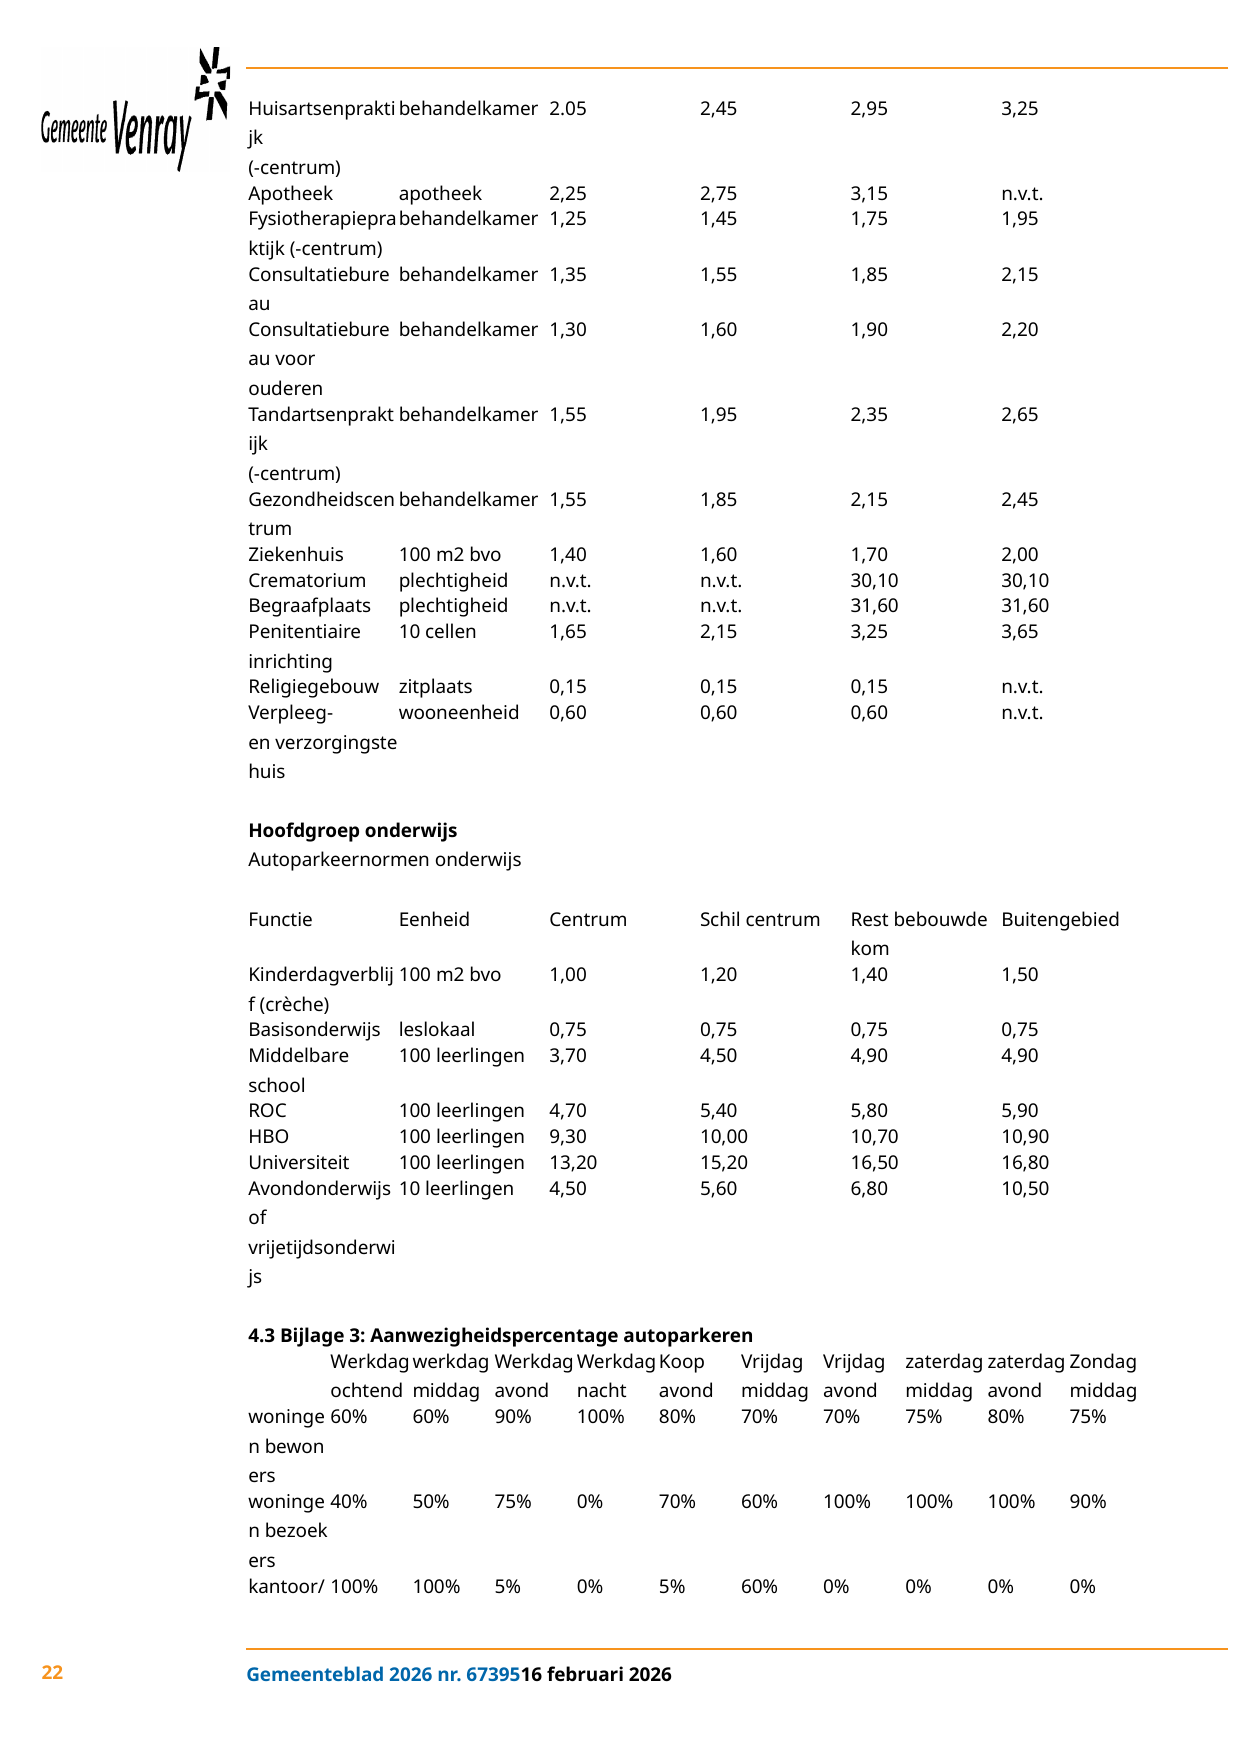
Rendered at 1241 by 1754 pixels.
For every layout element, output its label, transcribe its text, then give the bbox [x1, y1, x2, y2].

table_cell 100% [905, 1488, 987, 1573]
table_cell 10,70 [850, 1123, 1001, 1149]
table_cell 4,90 [850, 1042, 1001, 1098]
table_cell 60% [412, 1403, 494, 1488]
table_cell 1,25 [549, 205, 700, 261]
table_cell 2,75 [700, 180, 850, 205]
table_cell n.v.t. [700, 567, 850, 593]
table_cell 2,95 [850, 95, 1001, 180]
table_header zaterdagavond [987, 1348, 1069, 1403]
table_header Eenheid [399, 906, 549, 961]
table_cell 2,15 [1001, 261, 1152, 316]
table_cell 5,40 [700, 1098, 850, 1123]
table_cell behandelkamer [399, 316, 549, 401]
table_cell 0% [577, 1488, 659, 1573]
table_cell 100 m2 bvo [399, 961, 549, 1017]
table_header Koop avond [659, 1348, 741, 1403]
table_cell behandelkamer [399, 486, 549, 541]
table_cell 3,15 [850, 180, 1001, 205]
table_cell 1,60 [700, 541, 850, 567]
table_cell 70% [823, 1403, 905, 1488]
table_header Werkdag nacht [577, 1348, 659, 1403]
table_cell Tandartsenpraktijk (-centrum) [248, 401, 398, 486]
table_cell 10,00 [700, 1123, 850, 1149]
table_cell 4,90 [1001, 1042, 1152, 1098]
table_cell 0% [1069, 1573, 1152, 1599]
table_cell 0,15 [850, 674, 1001, 699]
table_header Vrijdag middag [741, 1348, 823, 1403]
table_cell 100% [330, 1573, 412, 1599]
table_cell 0,15 [549, 674, 700, 699]
table_cell Huisartsenpraktijk (-centrum) [248, 95, 398, 180]
table_cell 0,60 [549, 699, 700, 784]
table_cell 0% [577, 1573, 659, 1599]
table_cell 75% [905, 1403, 987, 1488]
table_cell 15,20 [700, 1149, 850, 1175]
table_cell Apotheek [248, 180, 398, 205]
table_cell n.v.t. [1001, 699, 1152, 784]
table_cell 1,30 [549, 316, 700, 401]
table_cell 3,25 [850, 618, 1001, 674]
text Hoofdgroep onderwijs [248, 817, 1152, 843]
table_cell 3,65 [1001, 618, 1152, 674]
table_cell 1,95 [1001, 205, 1152, 261]
table_cell 1,55 [549, 486, 700, 541]
table_cell 2.05 [549, 95, 700, 180]
table_cell 60% [330, 1403, 412, 1488]
table_cell 2,45 [700, 95, 850, 180]
table_header [248, 1348, 330, 1403]
table_cell plechtigheid [399, 567, 549, 593]
table_cell 1,70 [850, 541, 1001, 567]
table_cell Middelbare school [248, 1042, 398, 1098]
table_cell 1,45 [700, 205, 850, 261]
table_cell 6,80 [850, 1175, 1001, 1289]
table_cell 0,75 [700, 1017, 850, 1042]
table_cell 0,75 [1001, 1017, 1152, 1042]
table_cell 30,10 [1001, 567, 1152, 593]
table_cell 2,25 [549, 180, 700, 205]
table_cell 1,55 [700, 261, 850, 316]
table_cell 0,75 [549, 1017, 700, 1042]
table_cell 0,60 [850, 699, 1001, 784]
table_cell Ziekenhuis [248, 541, 398, 567]
table_cell 4,70 [549, 1098, 700, 1123]
table_cell 16,80 [1001, 1149, 1152, 1175]
table_cell 100 leerlingen [399, 1149, 549, 1175]
table_cell 1,95 [700, 401, 850, 486]
text Autoparkeernormen onderwijs [248, 847, 1152, 872]
table_cell 1,75 [850, 205, 1001, 261]
table_cell 2,45 [1001, 486, 1152, 541]
table_cell 70% [741, 1403, 823, 1488]
table_cell wooneenheid [399, 699, 549, 784]
table_header Centrum [549, 906, 700, 961]
table_cell woningen bewoners [248, 1403, 330, 1488]
table_cell behandelkamer [399, 95, 549, 180]
table_cell n.v.t. [549, 567, 700, 593]
table_cell 0,60 [700, 699, 850, 784]
table_cell 75% [1069, 1403, 1152, 1488]
picture [41, 47, 231, 172]
table_cell 80% [659, 1403, 741, 1488]
table_cell 4,50 [700, 1042, 850, 1098]
table_cell 90% [1069, 1488, 1152, 1573]
table_cell 0% [905, 1573, 987, 1599]
table_cell 5,80 [850, 1098, 1001, 1123]
table_cell 2,00 [1001, 541, 1152, 567]
table_cell 10 cellen [399, 618, 549, 674]
table_cell 13,20 [549, 1149, 700, 1175]
table_cell plechtigheid [399, 593, 549, 618]
table_cell Avondonderwijs of vrijetijdsonderwijs [248, 1175, 398, 1289]
table_cell 100% [412, 1573, 494, 1599]
table_cell 9,30 [549, 1123, 700, 1149]
table_cell 3,25 [1001, 95, 1152, 180]
table_header werkdagmiddag [412, 1348, 494, 1403]
table_cell ROC [248, 1098, 398, 1123]
table_cell 1,50 [1001, 961, 1152, 1017]
table_cell 1,85 [850, 261, 1001, 316]
table_cell Penitentiaire inrichting [248, 618, 398, 674]
table_cell 0,75 [850, 1017, 1001, 1042]
table_cell 10,90 [1001, 1123, 1152, 1149]
table_cell 1,55 [549, 401, 700, 486]
table_cell HBO [248, 1123, 398, 1149]
table_cell 60% [741, 1488, 823, 1573]
table_cell Begraafplaats [248, 593, 398, 618]
table_cell 50% [412, 1488, 494, 1573]
table_cell 1,90 [850, 316, 1001, 401]
table_cell 1,85 [700, 486, 850, 541]
table_cell 1,20 [700, 961, 850, 1017]
table_cell 2,35 [850, 401, 1001, 486]
table_header Werkdag ochtend [330, 1348, 412, 1403]
table_cell 31,60 [1001, 593, 1152, 618]
table_cell n.v.t. [1001, 180, 1152, 205]
text 4.3 Bijlage 3: Aanwezigheidspercentage autoparkeren [248, 1322, 1152, 1348]
table_cell 10,50 [1001, 1175, 1152, 1289]
table_cell 100 m2 bvo [399, 541, 549, 567]
table_header Functie [248, 906, 398, 961]
table_cell 5% [494, 1573, 577, 1599]
table_cell 4,50 [549, 1175, 700, 1289]
table_cell 90% [494, 1403, 577, 1488]
table_cell n.v.t. [549, 593, 700, 618]
table_cell 1,00 [549, 961, 700, 1017]
table_cell 40% [330, 1488, 412, 1573]
table_cell apotheek [399, 180, 549, 205]
table_cell n.v.t. [1001, 674, 1152, 699]
table_header Schil centrum [700, 906, 850, 961]
table_cell Consultatiebureau voor ouderen [248, 316, 398, 401]
table_cell Basisonderwijs [248, 1017, 398, 1042]
table_cell 2,15 [850, 486, 1001, 541]
table_header Vrijdag avond [823, 1348, 905, 1403]
table_cell 5,60 [700, 1175, 850, 1289]
table_cell 60% [741, 1573, 823, 1599]
table_cell 100% [823, 1488, 905, 1573]
table_header Rest bebouwde kom [850, 906, 1001, 961]
table_cell 1,35 [549, 261, 700, 316]
table_cell kantoor/ [248, 1573, 330, 1599]
table_cell Gezondheidscentrum [248, 486, 398, 541]
table_header Werkdag avond [494, 1348, 577, 1403]
table_cell 2,20 [1001, 316, 1152, 401]
table_cell behandelkamer [399, 261, 549, 316]
table_cell 0% [987, 1573, 1069, 1599]
table_cell zitplaats [399, 674, 549, 699]
table_cell behandelkamer [399, 401, 549, 486]
table_header Buitengebied [1001, 906, 1152, 961]
table_cell 100 leerlingen [399, 1098, 549, 1123]
table_cell 100 leerlingen [399, 1123, 549, 1149]
table_cell 0% [823, 1573, 905, 1599]
table_cell Universiteit [248, 1149, 398, 1175]
table_cell n.v.t. [700, 593, 850, 618]
table_cell 3,70 [549, 1042, 700, 1098]
table_cell woningen bezoekers [248, 1488, 330, 1573]
table_cell Consultatiebureau [248, 261, 398, 316]
table_header zaterdagmiddag [905, 1348, 987, 1403]
table_cell Fysiotherapiepraktijk (-centrum) [248, 205, 398, 261]
table_cell 16,50 [850, 1149, 1001, 1175]
table_cell 30,10 [850, 567, 1001, 593]
table_cell Religiegebouw [248, 674, 398, 699]
table_header Zondag middag [1069, 1348, 1152, 1403]
table_cell 100% [987, 1488, 1069, 1573]
table_cell 1,60 [700, 316, 850, 401]
table_cell 5,90 [1001, 1098, 1152, 1123]
table_cell 100% [577, 1403, 659, 1488]
table_cell behandelkamer [399, 205, 549, 261]
table_cell leslokaal [399, 1017, 549, 1042]
table_cell 80% [987, 1403, 1069, 1488]
table_cell 70% [659, 1488, 741, 1573]
table_cell 1,40 [850, 961, 1001, 1017]
table_cell Crematorium [248, 567, 398, 593]
table_cell 1,65 [549, 618, 700, 674]
table_cell 100 leerlingen [399, 1042, 549, 1098]
table_cell 2,15 [700, 618, 850, 674]
table_cell 31,60 [850, 593, 1001, 618]
table_cell 75% [494, 1488, 577, 1573]
table_cell Verpleeg- en verzorgingstehuis [248, 699, 398, 784]
table_cell 1,40 [549, 541, 700, 567]
table_cell 5% [659, 1573, 741, 1599]
table_cell 2,65 [1001, 401, 1152, 486]
table_cell 0,15 [700, 674, 850, 699]
table_cell Kinderdagverblijf (crèche) [248, 961, 398, 1017]
table_cell 10 leerlingen [399, 1175, 549, 1289]
